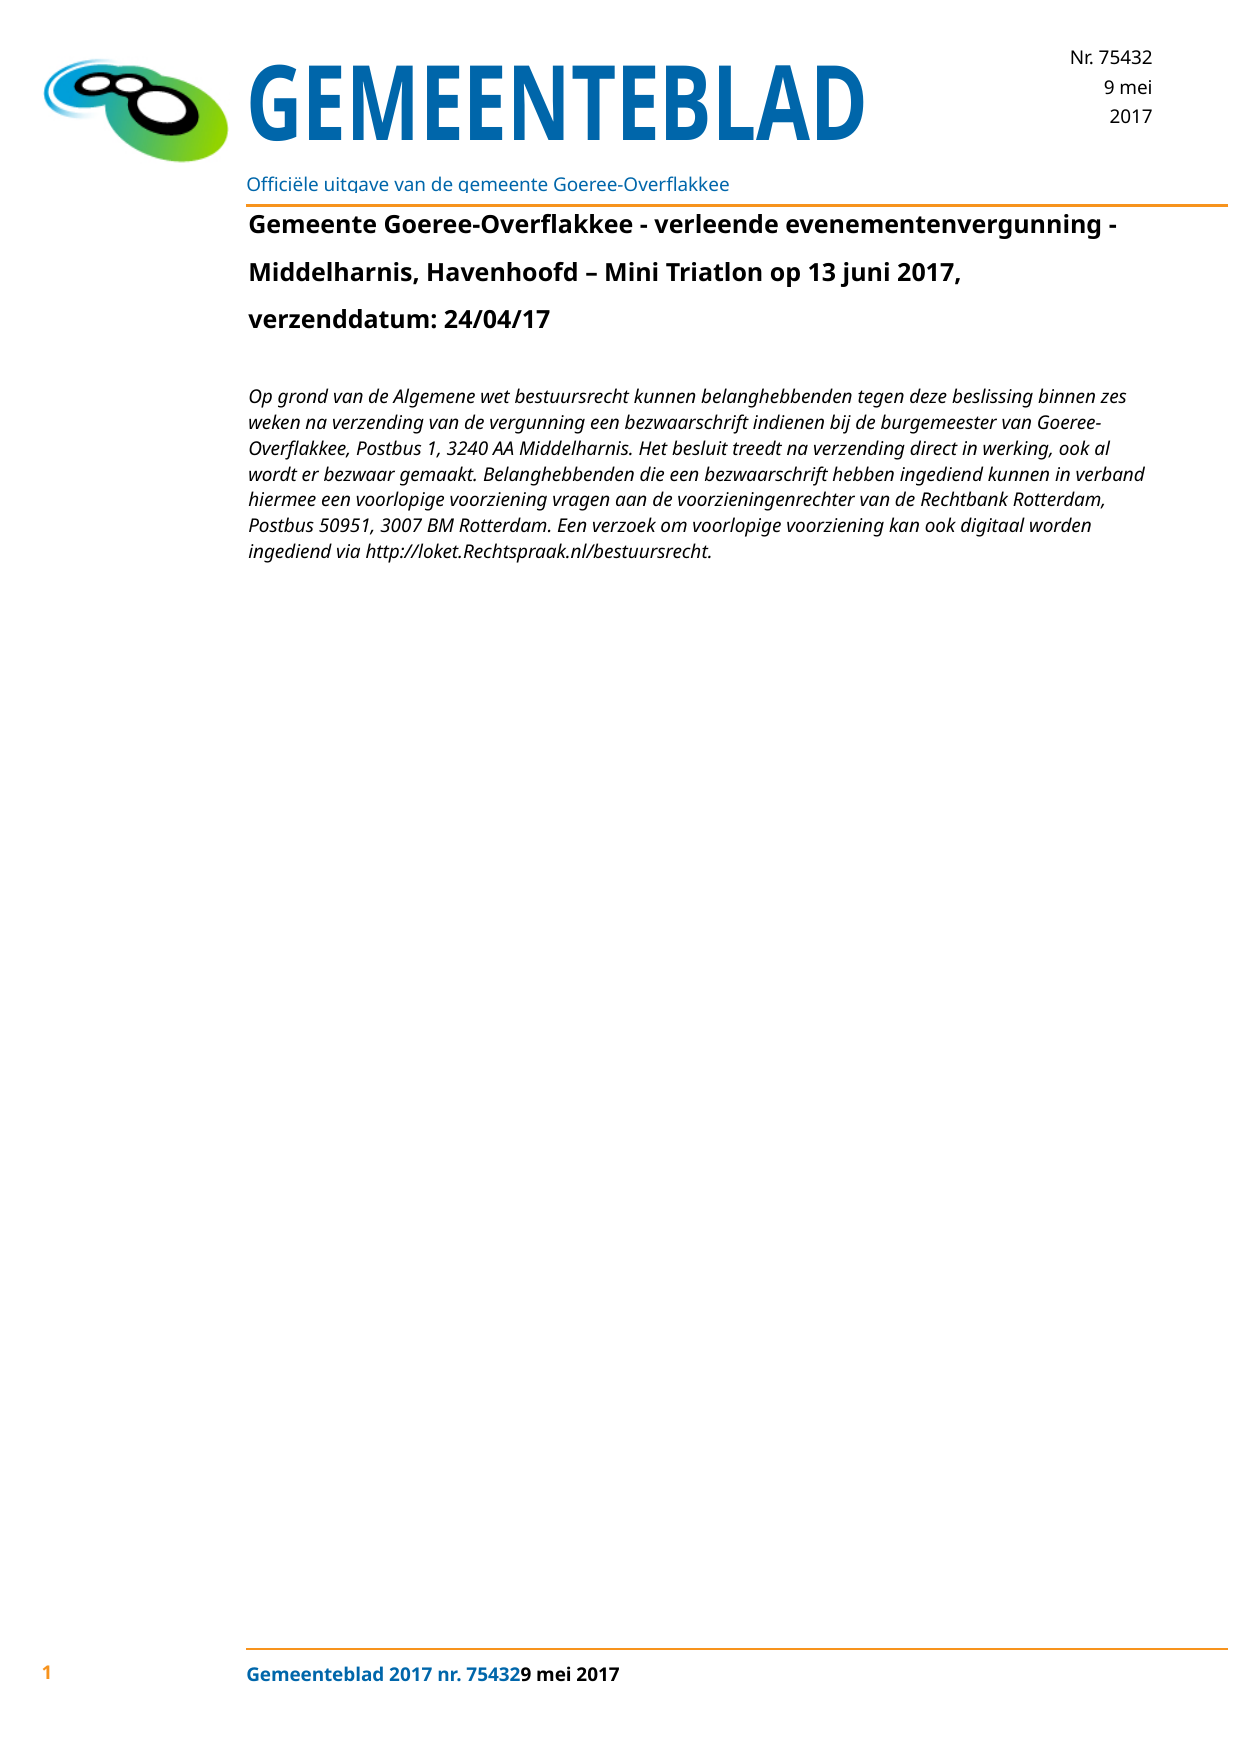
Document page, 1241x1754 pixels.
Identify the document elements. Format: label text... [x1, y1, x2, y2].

text Op grond van de Algemene wet bestuursrecht kunnen belanghebbenden tegen deze beslissing binnen zes weken na verzending van de vergunning een bezwaarschrift indienen bij de burgemeester van Goeree-Overflakkee, Postbus 1, 3240 AA Middelharnis. Het besluit treedt na verzending direct in werking, ook al wordt er bezwaar gemaakt. Belanghebbenden die een bezwaarschrift hebben ingediend kunnen in verband hiermee een voorlopige voorziening vragen aan de voorzieningenrechter van de Rechtbank Rotterdam, Postbus 50951, 3007 BM Rotterdam. Een verzoek om voorlopige voorziening kan ook digitaal worden ingediend via http://loket.Rechtspraak.nl/bestuursrecht. [248, 384, 1152, 564]
text Gemeente Goeree-Overflakkee - verleende evenementenvergunning - Middelharnis, Havenhoofd – Mini Triatlon op 13 juni 2017, verzenddatum: 24/04/17 [248, 207, 1152, 336]
picture [41, 47, 231, 172]
